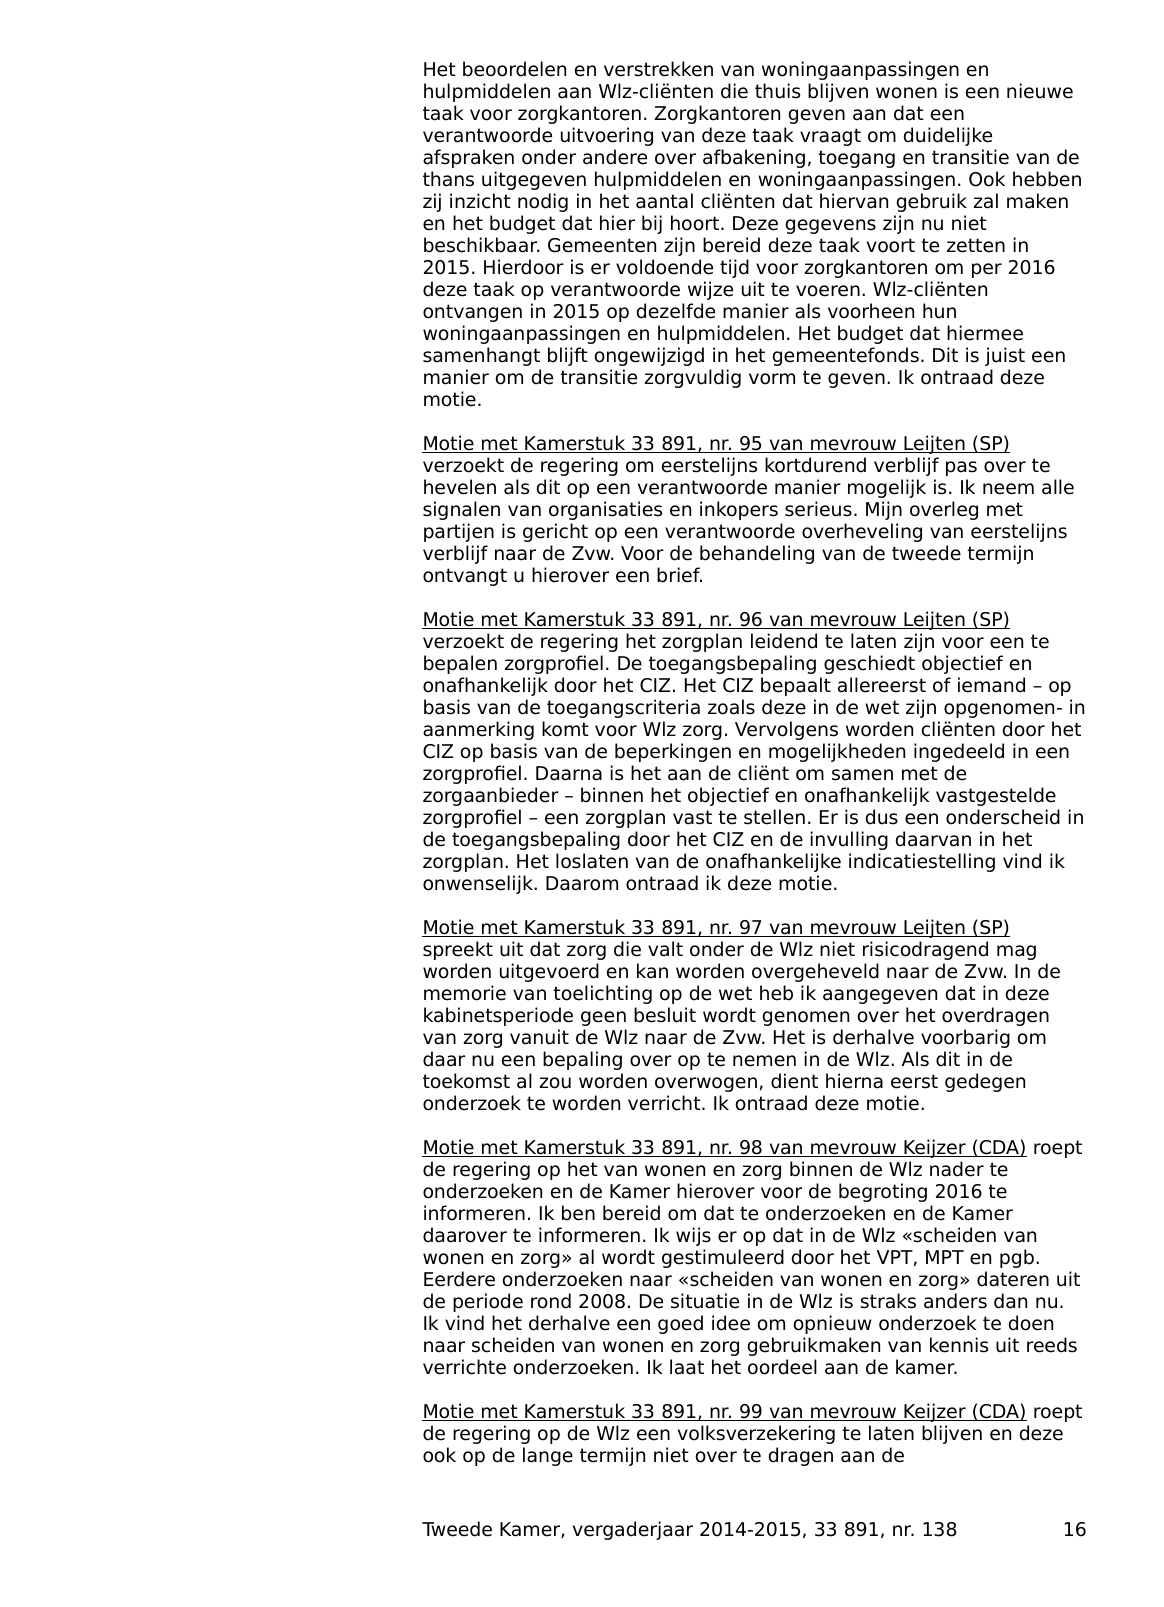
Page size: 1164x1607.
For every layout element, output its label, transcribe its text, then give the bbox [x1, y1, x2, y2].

text Motie met Kamerstuk 33 891, nr. 97 van mevrouw Leijten (SP) spreekt uit dat zorg die valt onder de Wlz niet risicodragend mag worden uitgevoerd en kan worden overgeheveld naar de Zvw. In de memorie van toelichting op de wet heb ik aangegeven dat in deze kabinetsperiode geen besluit wordt genomen over het overdragen van zorg vanuit de Wlz naar de Zvw. Het is derhalve voorbarig om daar nu een bepaling over op te nemen in de Wlz. Als dit in de toekomst al zou worden overwogen, dient hierna eerst gedegen onderzoek te worden verricht. Ik ontraad deze motie. [422, 917, 1087, 1115]
text Motie met Kamerstuk 33 891, nr. 95 van mevrouw Leijten (SP) verzoekt de regering om eerstelijns kortdurend verblijf pas over te hevelen als dit op een verantwoorde manier mogelijk is. Ik neem alle signalen van organisaties en inkopers serieus. Mijn overleg met partijen is gericht op een verantwoorde overheveling van eerstelijns verblijf naar de Zvw. Voor de behandeling van de tweede termijn ontvangt u hierover een brief. [422, 433, 1087, 587]
text Motie met Kamerstuk 33 891, nr. 96 van mevrouw Leijten (SP) verzoekt de regering het zorgplan leidend te laten zijn voor een te bepalen zorgprofiel. De toegangsbepaling geschiedt objectief en onafhankelijk door het CIZ. Het CIZ bepaalt allereerst of iemand – op basis van de toegangscriteria zoals deze in de wet zijn opgenomen- in aanmerking komt voor Wlz zorg. Vervolgens worden cliënten door het CIZ op basis van de beperkingen en mogelijkheden ingedeeld in een zorgprofiel. Daarna is het aan de cliënt om samen met de zorgaanbieder – binnen het objectief en onafhankelijk vastgestelde zorgprofiel – een zorgplan vast te stellen. Er is dus een onderscheid in de toegangsbepaling door het CIZ en de invulling daarvan in het zorgplan. Het loslaten van de onafhankelijke indicatiestelling vind ik onwenselijk. Daarom ontraad ik deze motie. [422, 609, 1087, 895]
text Motie met Kamerstuk 33 891, nr. 99 van mevrouw Keijzer (CDA) roept de regering op de Wlz een volksverzekering te laten blijven en deze ook op de lange termijn niet over te dragen aan de [422, 1401, 1087, 1467]
text Motie met Kamerstuk 33 891, nr. 98 van mevrouw Keijzer (CDA) roept de regering op het van wonen en zorg binnen de Wlz nader te onderzoeken en de Kamer hierover voor de begroting 2016 te informeren. Ik ben bereid om dat te onderzoeken en de Kamer daarover te informeren. Ik wijs er op dat in de Wlz «scheiden van wonen en zorg» al wordt gestimuleerd door het VPT, MPT en pgb. Eerdere onderzoeken naar «scheiden van wonen en zorg» dateren uit de periode rond 2008. De situatie in de Wlz is straks anders dan nu. Ik vind het derhalve een goed idee om opnieuw onderzoek te doen naar scheiden van wonen en zorg gebruikmaken van kennis uit reeds verrichte onderzoeken. Ik laat het oordeel aan de kamer. [422, 1137, 1087, 1379]
text Het beoordelen en verstrekken van woningaanpassingen en hulpmiddelen aan Wlz-cliënten die thuis blijven wonen is een nieuwe taak voor zorgkantoren. Zorgkantoren geven aan dat een verantwoorde uitvoering van deze taak vraagt om duidelijke afspraken onder andere over afbakening, toegang en transitie van de thans uitgegeven hulpmiddelen en woningaanpassingen. Ook hebben zij inzicht nodig in het aantal cliënten dat hiervan gebruik zal maken en het budget dat hier bij hoort. Deze gegevens zijn nu niet beschikbaar. Gemeenten zijn bereid deze taak voort te zetten in 2015. Hierdoor is er voldoende tijd voor zorgkantoren om per 2016 deze taak op verantwoorde wijze uit te voeren. Wlz-cliënten ontvangen in 2015 op dezelfde manier als voorheen hun woningaanpassingen en hulpmiddelen. Het budget dat hiermee samenhangt blijft ongewijzigd in het gemeentefonds. Dit is juist een manier om de transitie zorgvuldig vorm te geven. Ik ontraad deze motie. [422, 59, 1087, 411]
